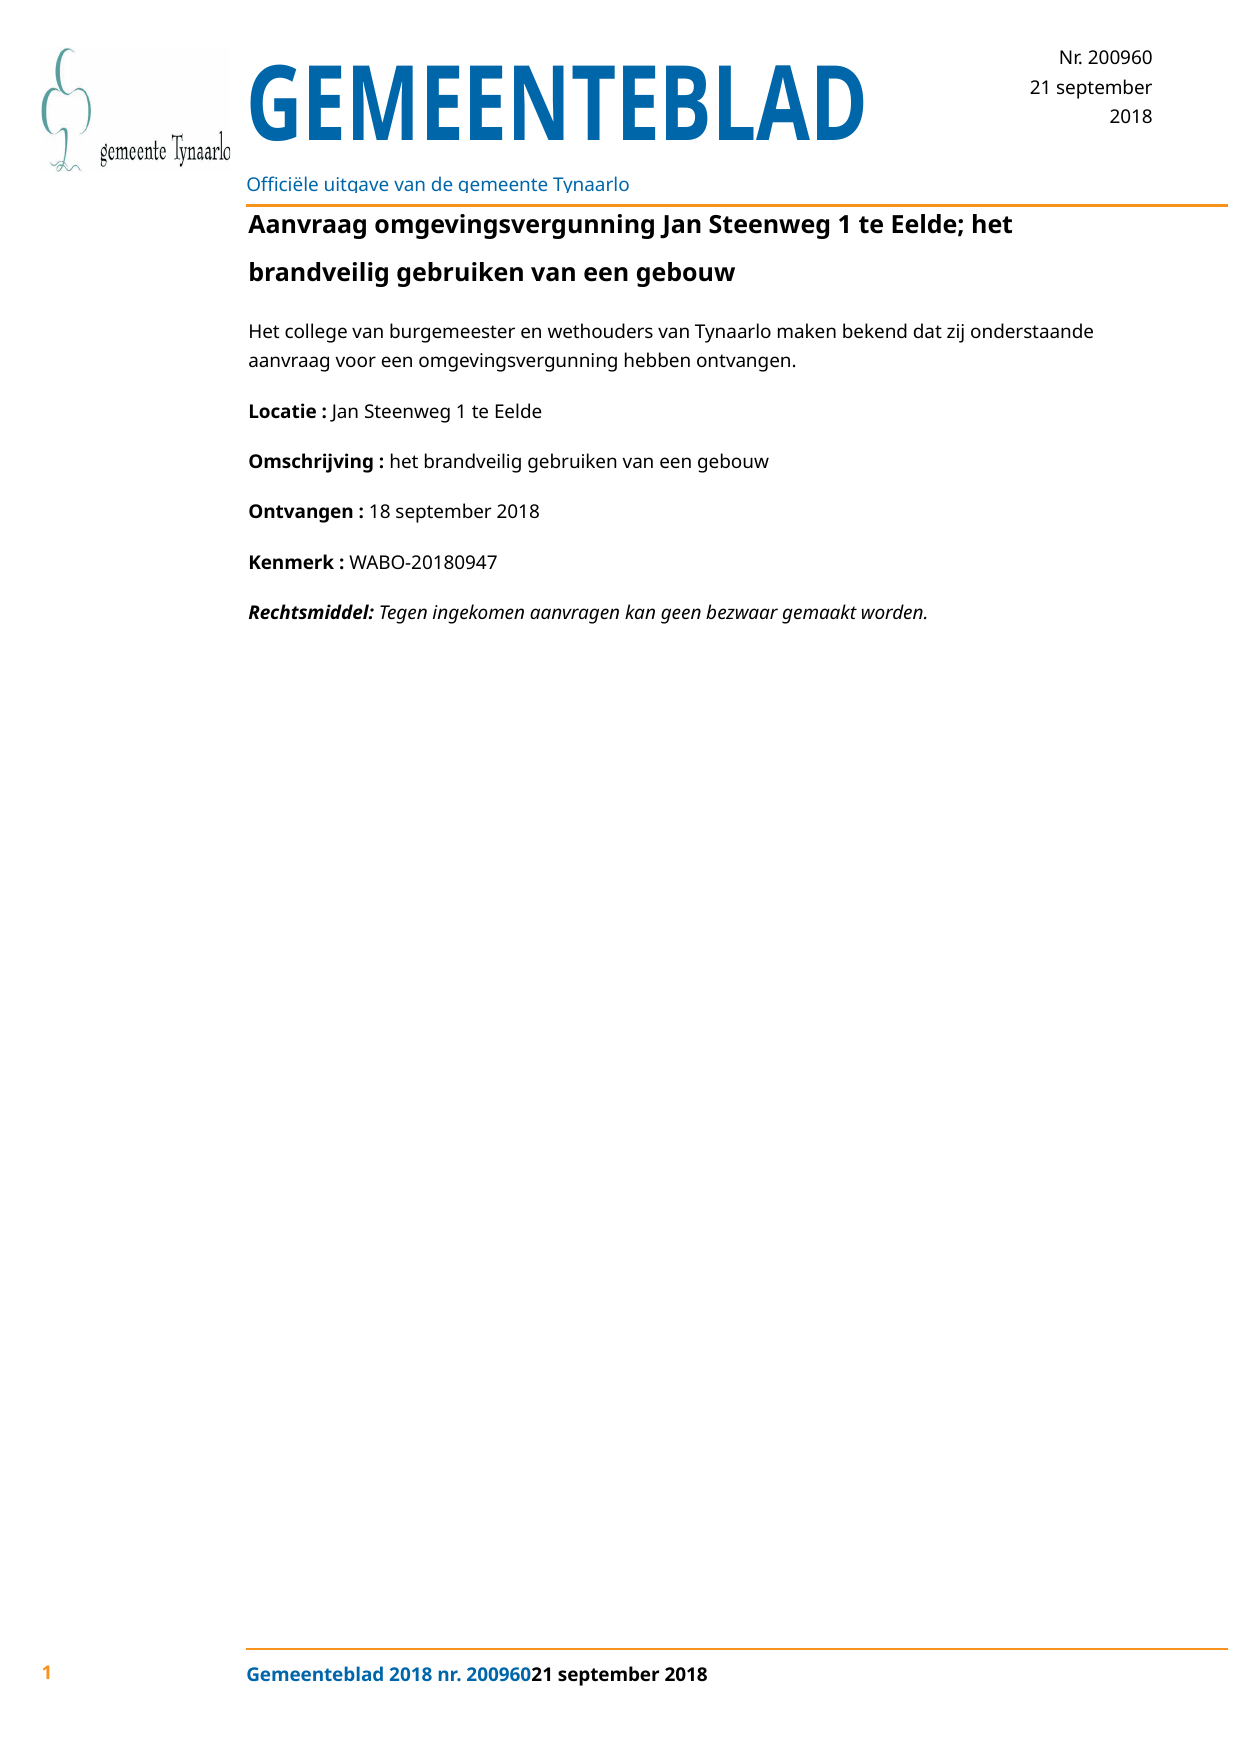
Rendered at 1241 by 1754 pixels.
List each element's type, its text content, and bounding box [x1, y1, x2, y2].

text Ontvangen : 18 september 2018 [248, 499, 1152, 524]
text Kenmerk : WABO-20180947 [248, 549, 1152, 575]
text Rechtsmiddel: Tegen ingekomen aanvragen kan geen bezwaar gemaakt worden. [248, 599, 1152, 625]
text Het college van burgemeester en wethouders van Tynaarlo maken bekend dat zij onderstaande aanvraag voor een omgevingsvergunning hebben ontvangen. [248, 318, 1152, 373]
text Locatie : Jan Steenweg 1 te Eelde [248, 398, 1152, 424]
picture [41, 47, 231, 172]
text Omschrijving : het brandveilig gebruiken van een gebouw [248, 448, 1152, 474]
text Aanvraag omgevingsvergunning Jan Steenweg 1 te Eelde; het brandveilig gebruiken van een gebouw [248, 207, 1152, 288]
